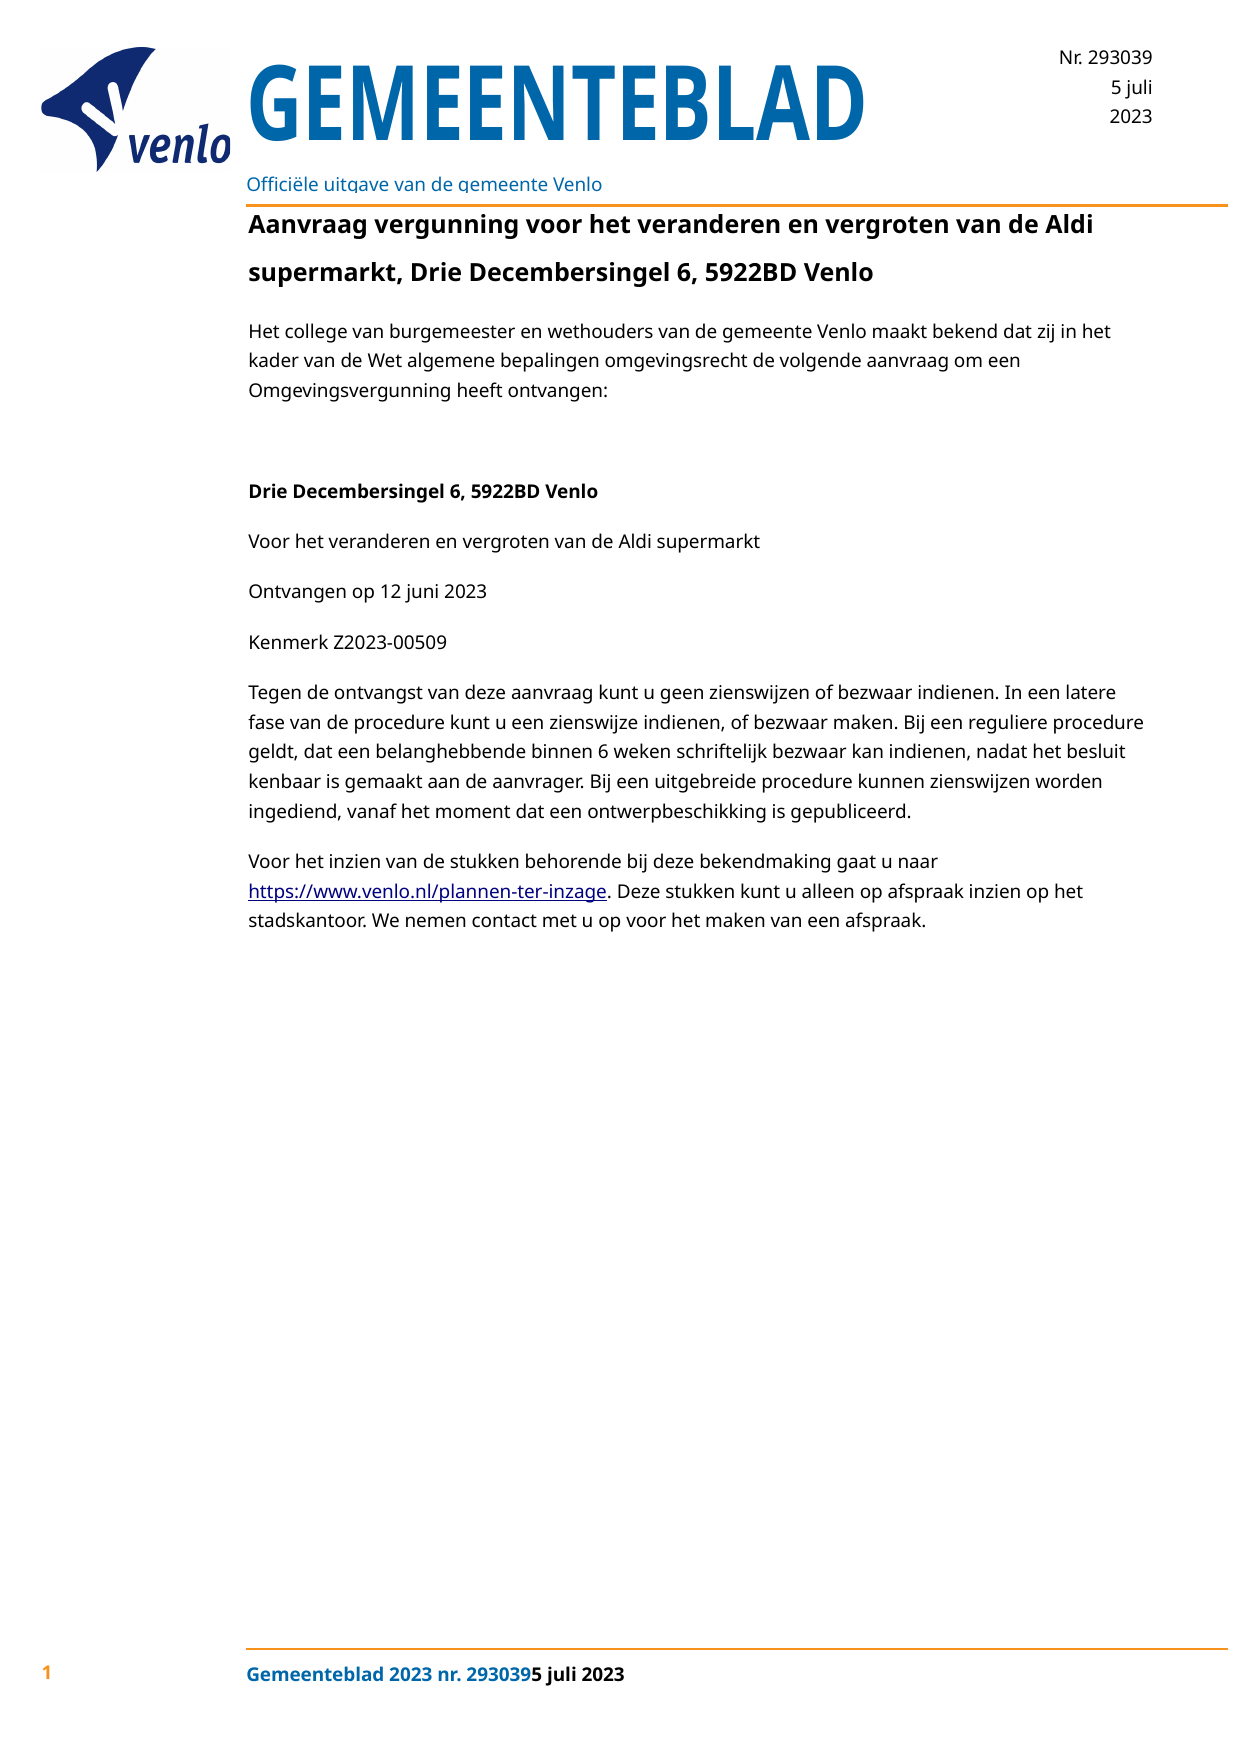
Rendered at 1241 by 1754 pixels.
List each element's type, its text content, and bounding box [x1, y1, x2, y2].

text Drie Decembersingel 6, 5922BD Venlo [248, 478, 1152, 504]
text Het college van burgemeester en wethouders van de gemeente Venlo maakt bekend dat zij in het kader van de Wet algemene bepalingen omgevingsrecht de volgende aanvraag om een Omgevingsvergunning heeft ontvangen: [248, 318, 1152, 403]
picture [41, 47, 231, 172]
text Voor het inzien van de stukken behorende bij deze bekendmaking gaat u naar https://www.venlo.nl/plannen-ter-inzage. Deze stukken kunt u alleen op afspraak inzien op het stadskantoor. We nemen contact met u op voor het maken van een afspraak. [248, 848, 1152, 933]
text Tegen de ontvangst van deze aanvraag kunt u geen zienswijzen of bezwaar indienen. In een latere fase van de procedure kunt u een zienswijze indienen, of bezwaar maken. Bij een reguliere procedure geldt, dat een belanghebbende binnen 6 weken schriftelijk bezwaar kan indienen, nadat het besluit kenbaar is gemaakt aan de aanvrager. Bij een uitgebreide procedure kunnen zienswijzen worden ingediend, vanaf het moment dat een ontwerpbeschikking is gepubliceerd. [248, 679, 1152, 824]
text Aanvraag vergunning voor het veranderen en vergroten van de Aldi supermarkt, Drie Decembersingel 6, 5922BD Venlo [248, 207, 1152, 288]
text Ontvangen op 12 juni 2023 [248, 579, 1152, 604]
text Voor het veranderen en vergroten van de Aldi supermarkt [248, 528, 1152, 554]
text Kenmerk Z2023-00509 [248, 629, 1152, 655]
